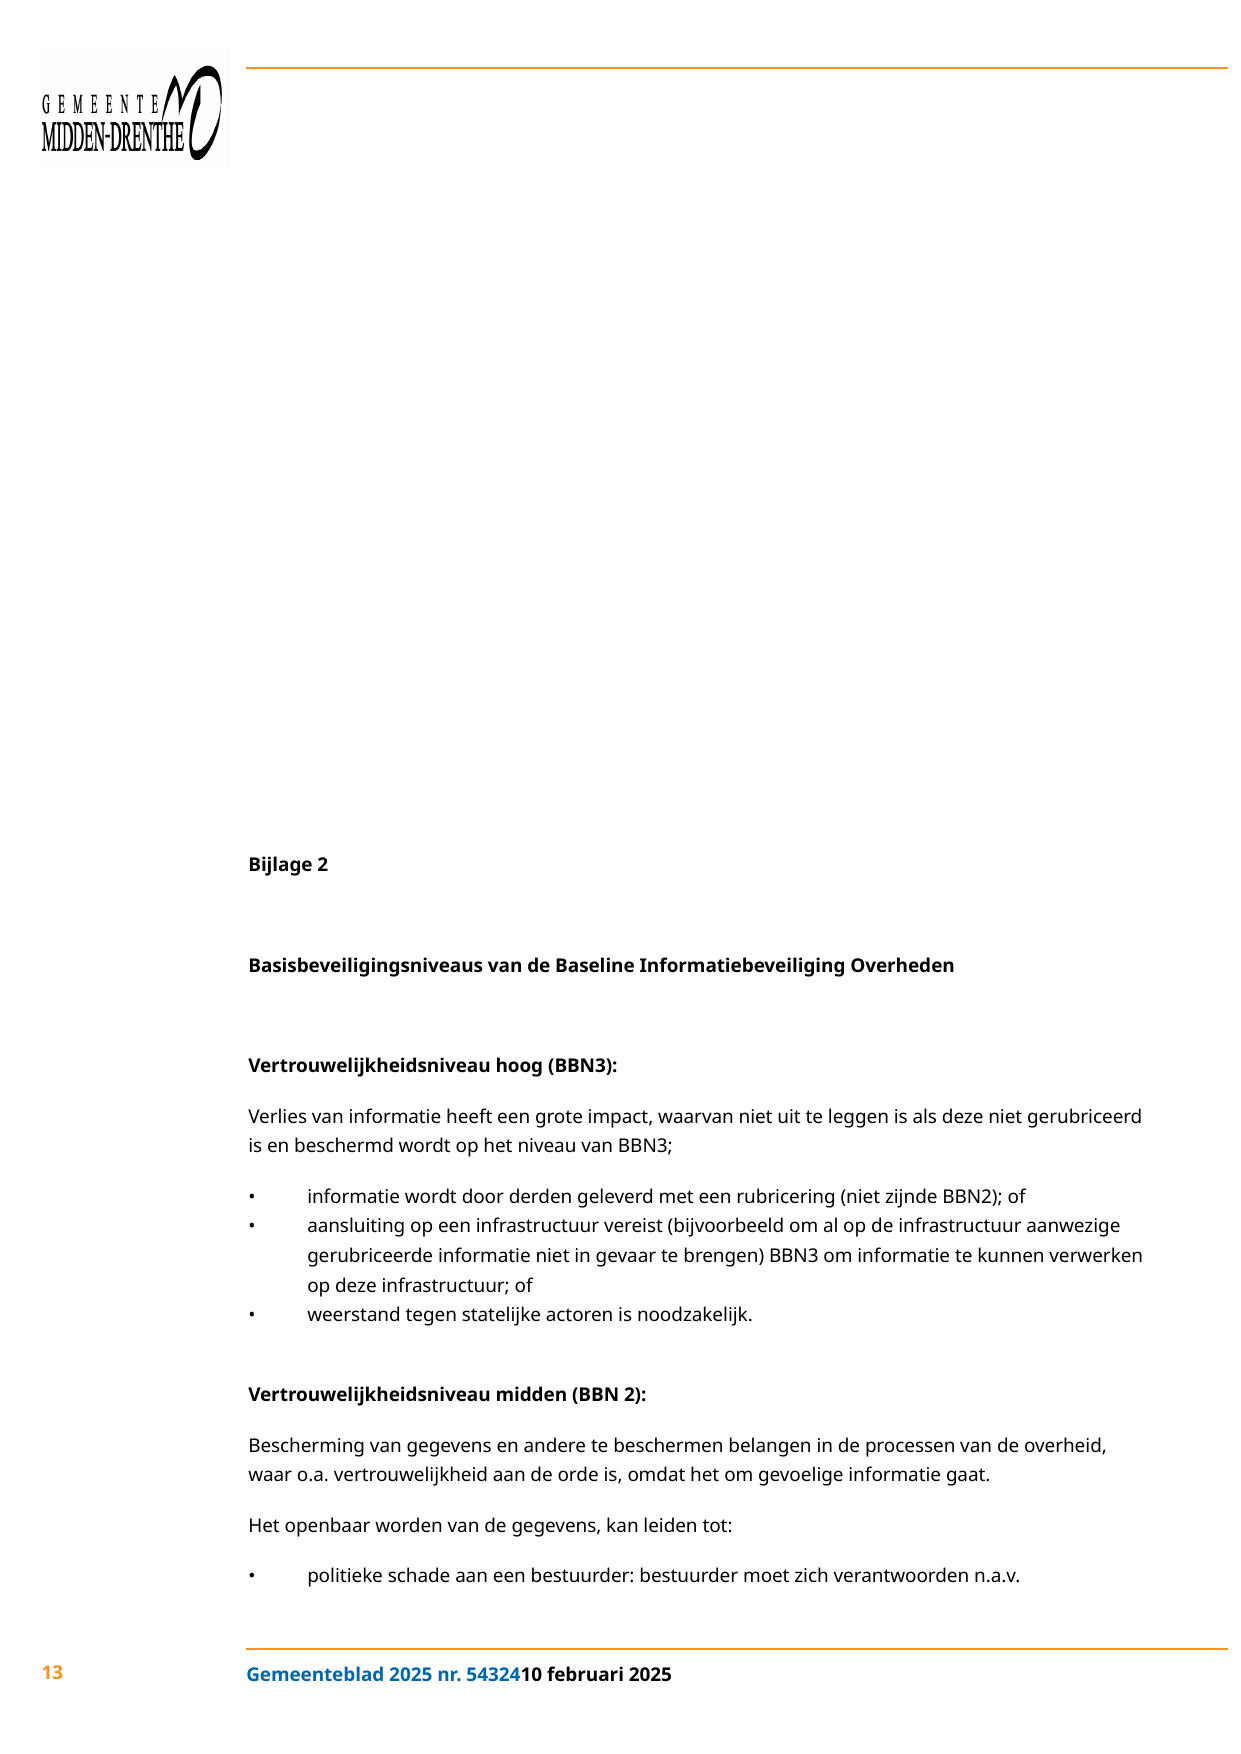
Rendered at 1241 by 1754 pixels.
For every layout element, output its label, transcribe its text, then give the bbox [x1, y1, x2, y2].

text Basisbeveiligingsniveaus van de Baseline Informatiebeveiliging Overheden [248, 952, 1152, 978]
text Vertrouwelijkheidsniveau hoog (BBN3): [248, 1053, 1152, 1078]
list politieke schade aan een bestuurder: bestuurder moet zich verantwoorden n.a.v. [248, 1562, 1152, 1588]
text Vertrouwelijkheidsniveau midden (BBN 2): [248, 1381, 1152, 1407]
list aansluiting op een infrastructuur vereist (bijvoorbeeld om al op de infrastructuur aanwezige gerubriceerde informatie niet in gevaar te brengen) BBN3 om informatie te kunnen verwerken op deze infrastructuur; of [248, 1213, 1152, 1298]
text Verlies van informatie heeft een grote impact, waarvan niet uit te leggen is als deze niet gerubriceerd is en beschermd wordt op het niveau van BBN3; [248, 1103, 1152, 1158]
list informatie wordt door derden geleverd met een rubricering (niet zijnde BBN2); of [248, 1183, 1152, 1209]
list weerstand tegen statelijke actoren is noodzakelijk. [248, 1301, 1152, 1327]
text Bescherming van gegevens en andere te beschermen belangen in de processen van de overheid, waar o.a. vertrouwelijkheid aan de orde is, omdat het om gevoelige informatie gaat. [248, 1432, 1152, 1487]
picture [41, 47, 231, 172]
text Bijlage 2 [248, 851, 1152, 877]
text Het openbaar worden van de gegevens, kan leiden tot: [248, 1512, 1152, 1538]
